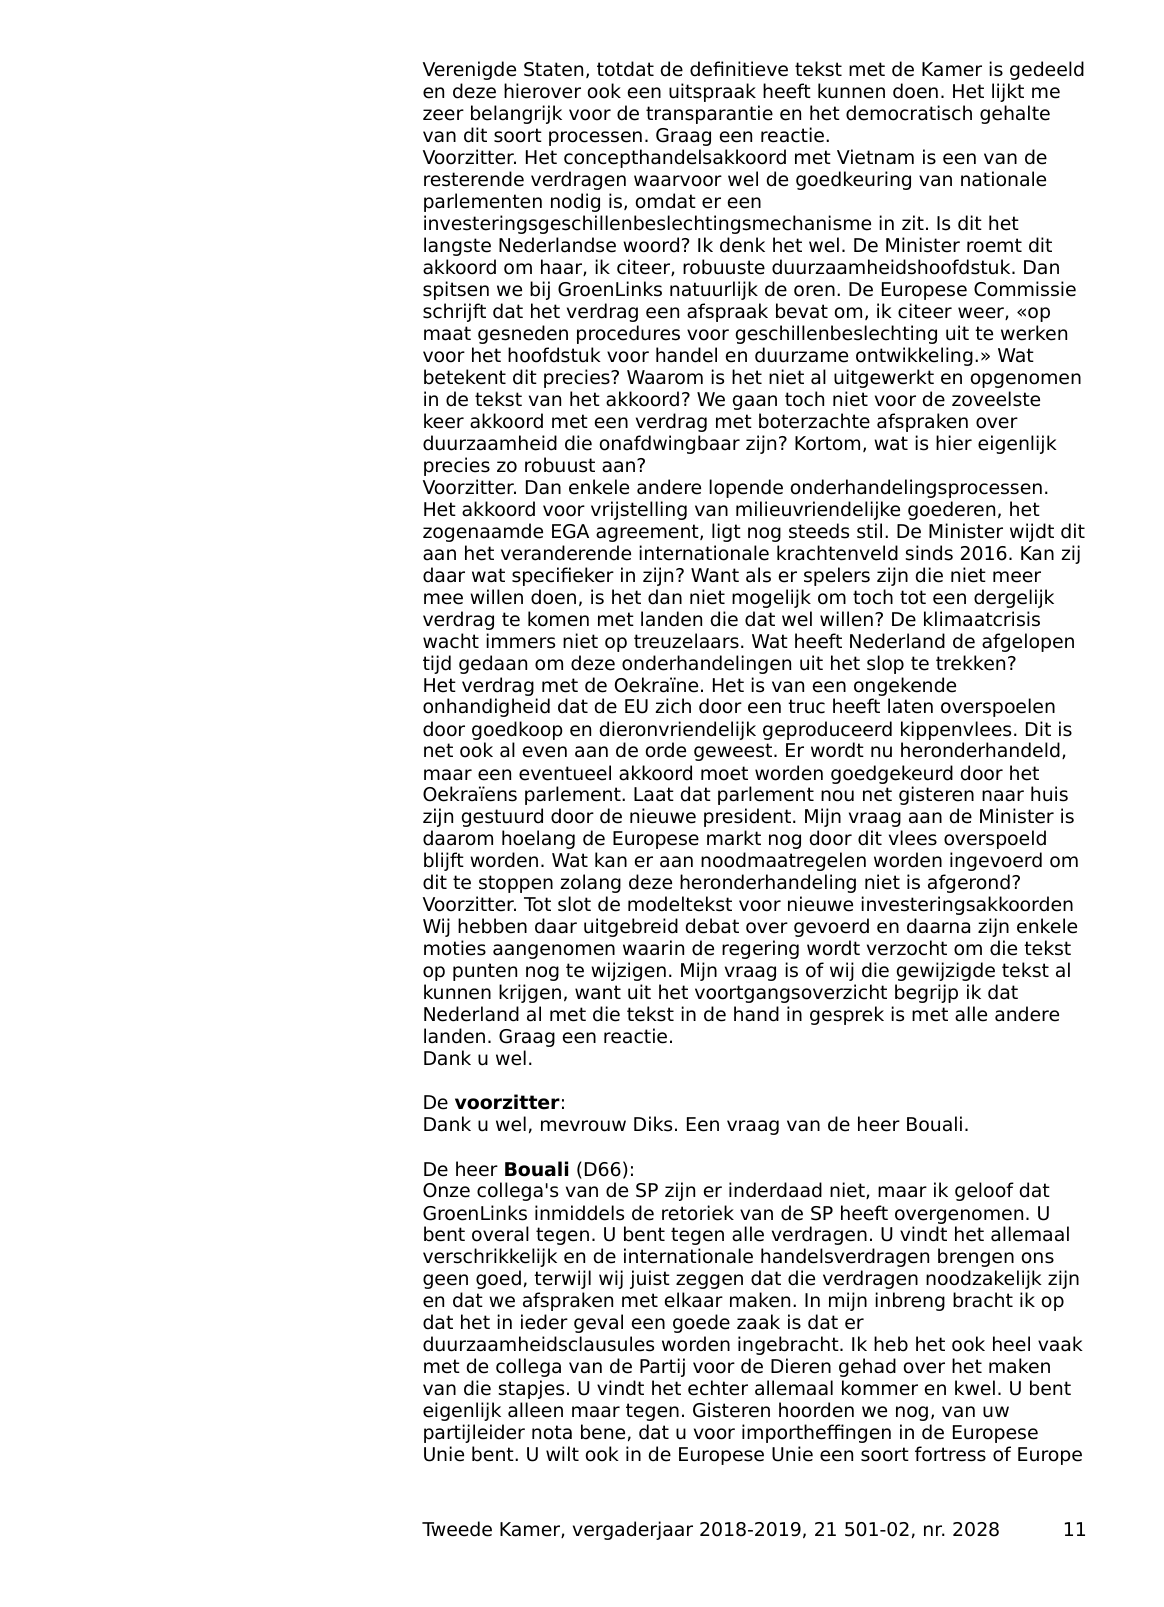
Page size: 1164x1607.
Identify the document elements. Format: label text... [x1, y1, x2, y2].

text Dank u wel. [422, 1048, 1087, 1070]
text Dank u wel, mevrouw Diks. Een vraag van de heer Bouali. [422, 1114, 1087, 1136]
text De voorzitter: [422, 1092, 1087, 1114]
text Verenigde Staten, totdat de definitieve tekst met de Kamer is gedeeld en deze hierover ook een uitspraak heeft kunnen doen. Het lijkt me zeer belangrijk voor de transparantie en het democratisch gehalte van dit soort processen. Graag een reactie. [422, 59, 1087, 147]
text Voorzitter. Dan enkele andere lopende onderhandelingsprocessen. Het akkoord voor vrijstelling van milieuvriendelijke goederen, het zogenaamde EGA agreement, ligt nog steeds stil. De Minister wijdt dit aan het veranderende internationale krachtenveld sinds 2016. Kan zij daar wat specifieker in zijn? Want als er spelers zijn die niet meer mee willen doen, is het dan niet mogelijk om toch tot een dergelijk verdrag te komen met landen die dat wel willen? De klimaatcrisis wacht immers niet op treuzelaars. Wat heeft Nederland de afgelopen tijd gedaan om deze onderhandelingen uit het slop te trekken? [422, 477, 1087, 674]
text Onze collega's van de SP zijn er inderdaad niet, maar ik geloof dat GroenLinks inmiddels de retoriek van de SP heeft overgenomen. U bent overal tegen. U bent tegen alle verdragen. U vindt het allemaal verschrikkelijk en de internationale handelsverdragen brengen ons geen goed, terwijl wij juist zeggen dat die verdragen noodzakelijk zijn en dat we afspraken met elkaar maken. In mijn inbreng bracht ik op dat het in ieder geval een goede zaak is dat er duurzaamheidsclausules worden ingebracht. Ik heb het ook heel vaak met de collega van de Partij voor de Dieren gehad over het maken van die stapjes. U vindt het echter allemaal kommer en kwel. U bent eigenlijk alleen maar tegen. Gisteren hoorden we nog, van uw partijleider nota bene, dat u voor importheffingen in de Europese Unie bent. U wilt ook in de Europese Unie een soort fortress of Europe [422, 1180, 1087, 1466]
text Voorzitter. Het concepthandelsakkoord met Vietnam is een van de resterende verdragen waarvoor wel de goedkeuring van nationale parlementen nodig is, omdat er een investeringsgeschillenbeslechtingsmechanisme in zit. Is dit het langste Nederlandse woord? Ik denk het wel. De Minister roemt dit akkoord om haar, ik citeer, robuuste duurzaamheidshoofdstuk. Dan spitsen we bij GroenLinks natuurlijk de oren. De Europese Commissie schrijft dat het verdrag een afspraak bevat om, ik citeer weer, «op maat gesneden procedures voor geschillenbeslechting uit te werken voor het hoofdstuk voor handel en duurzame ontwikkeling.» Wat betekent dit precies? Waarom is het niet al uitgewerkt en opgenomen in de tekst van het akkoord? We gaan toch niet voor de zoveelste keer akkoord met een verdrag met boterzachte afspraken over duurzaamheid die onafdwingbaar zijn? Kortom, wat is hier eigenlijk precies zo robuust aan? [422, 147, 1087, 477]
text De heer Bouali (D66): [422, 1158, 1087, 1180]
text Voorzitter. Tot slot de modeltekst voor nieuwe investeringsakkoorden Wij hebben daar uitgebreid debat over gevoerd en daarna zijn enkele moties aangenomen waarin de regering wordt verzocht om die tekst op punten nog te wijzigen. Mijn vraag is of wij die gewijzigde tekst al kunnen krijgen, want uit het voortgangsoverzicht begrijp ik dat Nederland al met die tekst in de hand in gesprek is met alle andere landen. Graag een reactie. [422, 894, 1087, 1048]
text Het verdrag met de Oekraïne. Het is van een ongekende onhandigheid dat de EU zich door een truc heeft laten overspoelen door goedkoop en dieronvriendelijk geproduceerd kippenvlees. Dit is net ook al even aan de orde geweest. Er wordt nu heronderhandeld, maar een eventueel akkoord moet worden goedgekeurd door het Oekraïens parlement. Laat dat parlement nou net gisteren naar huis zijn gestuurd door de nieuwe president. Mijn vraag aan de Minister is daarom hoelang de Europese markt nog door dit vlees overspoeld blijft worden. Wat kan er aan noodmaatregelen worden ingevoerd om dit te stoppen zolang deze heronderhandeling niet is afgerond? [422, 674, 1087, 894]
